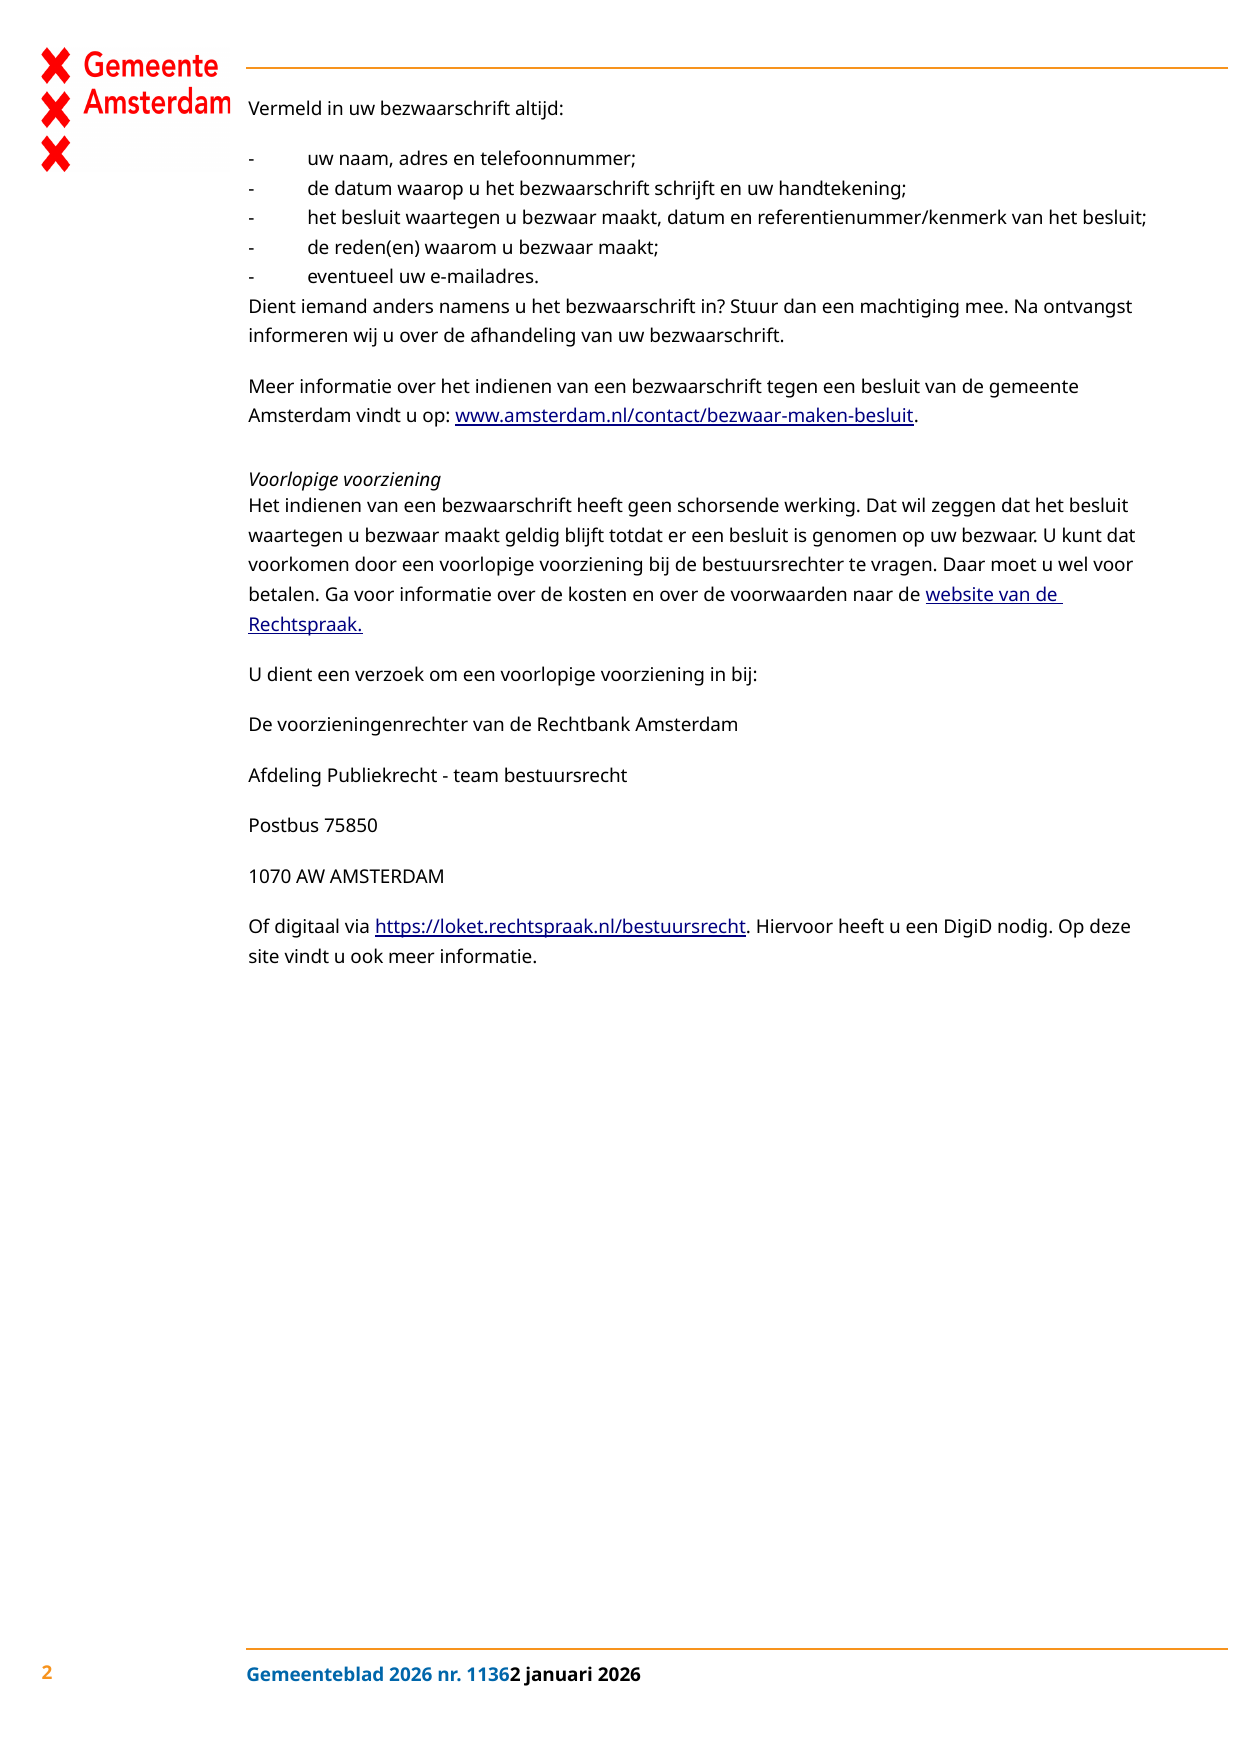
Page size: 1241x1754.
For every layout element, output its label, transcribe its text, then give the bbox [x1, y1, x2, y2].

text Vermeld in uw bezwaarschrift altijd: [248, 95, 1152, 121]
picture [41, 47, 231, 172]
list uw naam, adres en telefoonnummer; [248, 145, 1152, 171]
text Postbus 75850 [248, 812, 1152, 838]
text Het indienen van een bezwaarschrift heeft geen schorsende werking. Dat wil zeggen dat het besluit waartegen u bezwaar maakt geldig blijft totdat er een besluit is genomen op uw bezwaar. U kunt dat voorkomen door een voorlopige voorziening bij de bestuursrechter te vragen. Daar moet u wel voor betalen. Ga voor informatie over de kosten en over de voorwaarden naar de website van de Rechtspraak. [248, 492, 1152, 636]
list de reden(en) waarom u bezwaar maakt; [248, 234, 1152, 260]
list eventueel uw e-mailadres. [248, 263, 1152, 289]
text Dient iemand anders namens u het bezwaarschrift in? Stuur dan een machtiging mee. Na ontvangst informeren wij u over de afhandeling van uw bezwaarschrift. [248, 293, 1152, 348]
text U dient een verzoek om een voorlopige voorziening in bij: [248, 661, 1152, 687]
text Of digitaal via https://loket.rechtspraak.nl/bestuursrecht. Hiervoor heeft u een DigiD nodig. Op deze site vindt u ook meer informatie. [248, 913, 1152, 968]
text Meer informatie over het indienen van een bezwaarschrift tegen een besluit van de gemeente Amsterdam vindt u op: www.amsterdam.nl/contact/bezwaar-maken-besluit. [248, 373, 1152, 428]
list de datum waarop u het bezwaarschrift schrijft en uw handtekening; [248, 175, 1152, 201]
text Voorlopige voorziening [248, 467, 1152, 492]
list het besluit waartegen u bezwaar maakt, datum en referentienummer/kenmerk van het besluit; [248, 204, 1152, 230]
text De voorzieningenrechter van de Rechtbank Amsterdam [248, 712, 1152, 737]
text 1070 AW AMSTERDAM [248, 863, 1152, 888]
text Afdeling Publiekrecht - team bestuursrecht [248, 762, 1152, 788]
